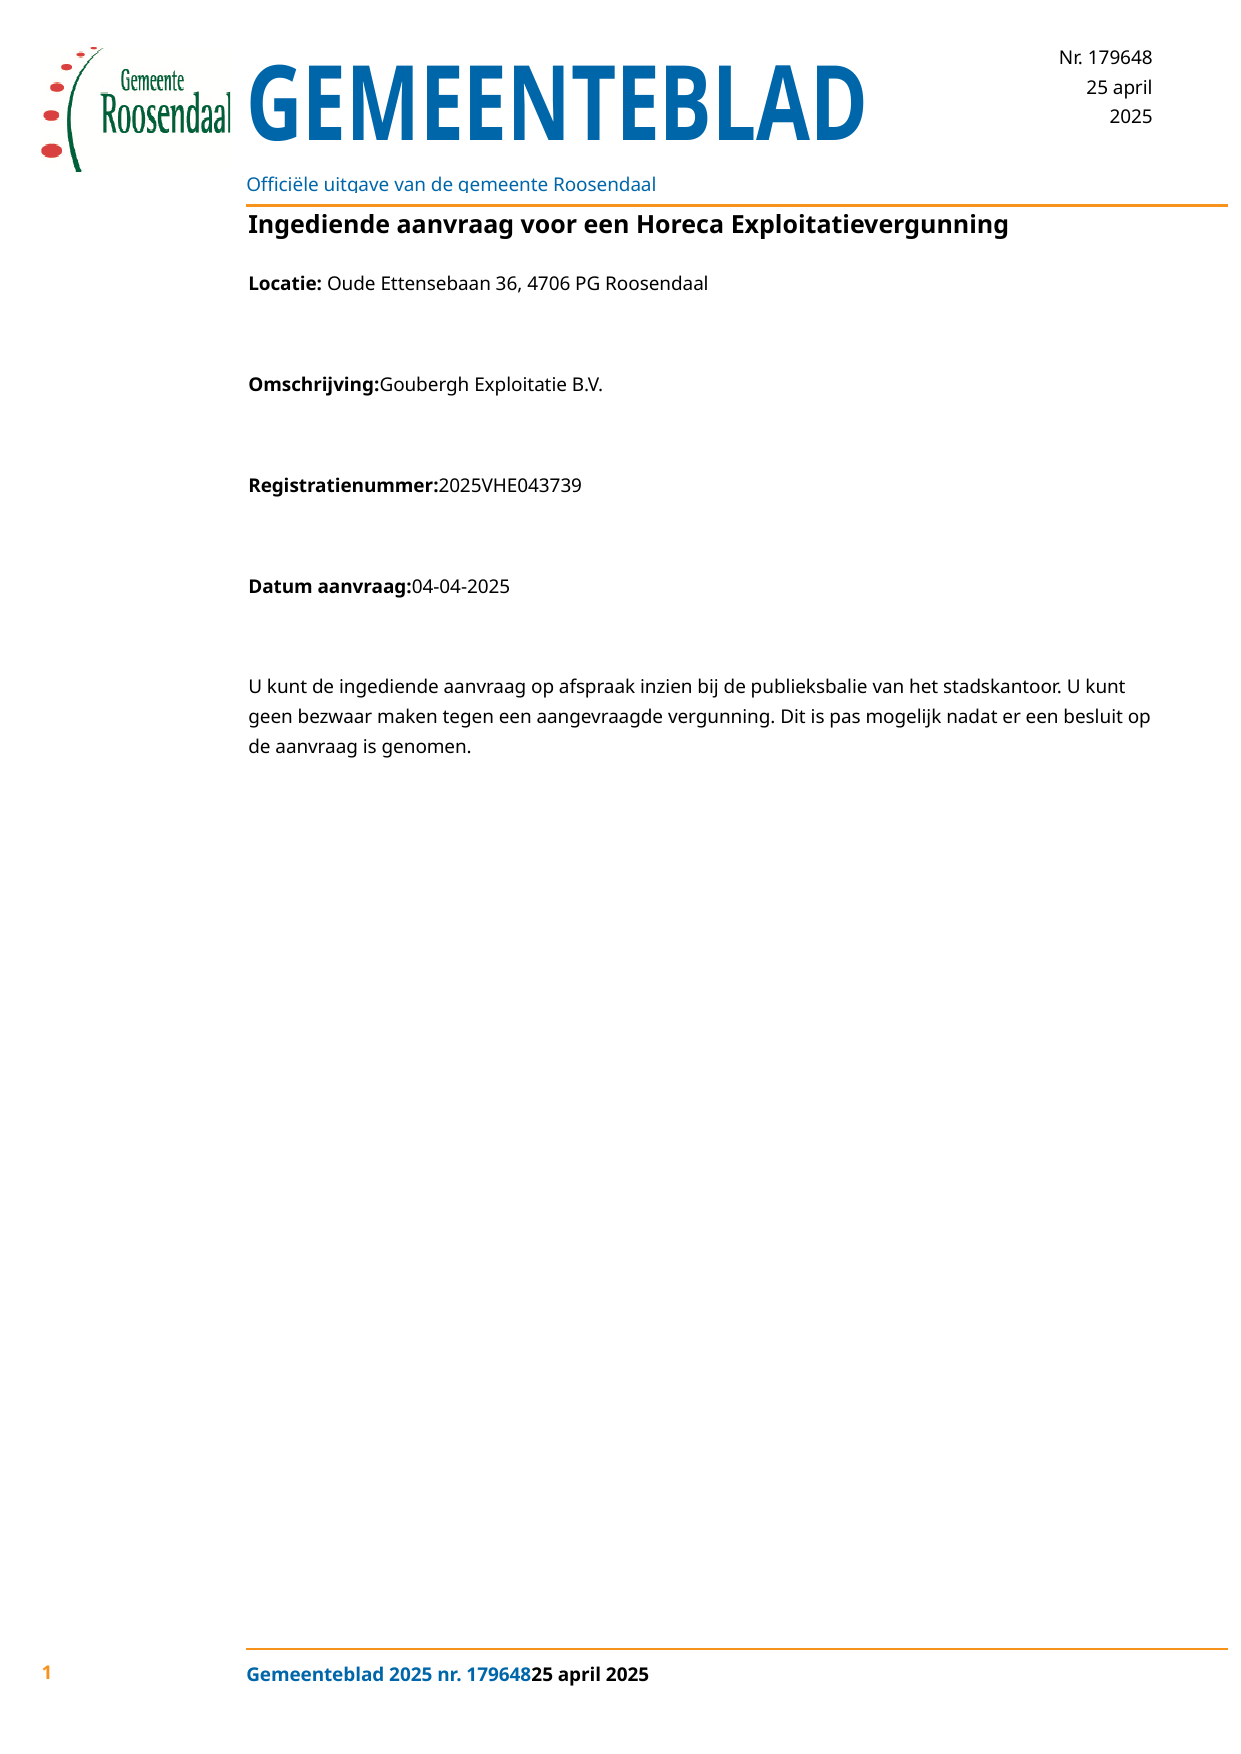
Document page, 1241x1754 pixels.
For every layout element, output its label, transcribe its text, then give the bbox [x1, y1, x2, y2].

text Locatie: Oude Ettensebaan 36, 4706 PG Roosendaal [248, 270, 1152, 296]
text Registratienummer:2025VHE043739 [248, 472, 1152, 498]
text Ingediende aanvraag voor een Horeca Exploitatievergunning [248, 207, 1152, 241]
picture [41, 47, 231, 172]
text Datum aanvraag:04-04-2025 [248, 573, 1152, 598]
text Omschrijving:Goubergh Exploitatie B.V. [248, 371, 1152, 397]
text U kunt de ingediende aanvraag op afspraak inzien bij de publieksbalie van het stadskantoor. U kunt geen bezwaar maken tegen een aangevraagde vergunning. Dit is pas mogelijk nadat er een besluit op de aanvraag is genomen. [248, 674, 1152, 758]
